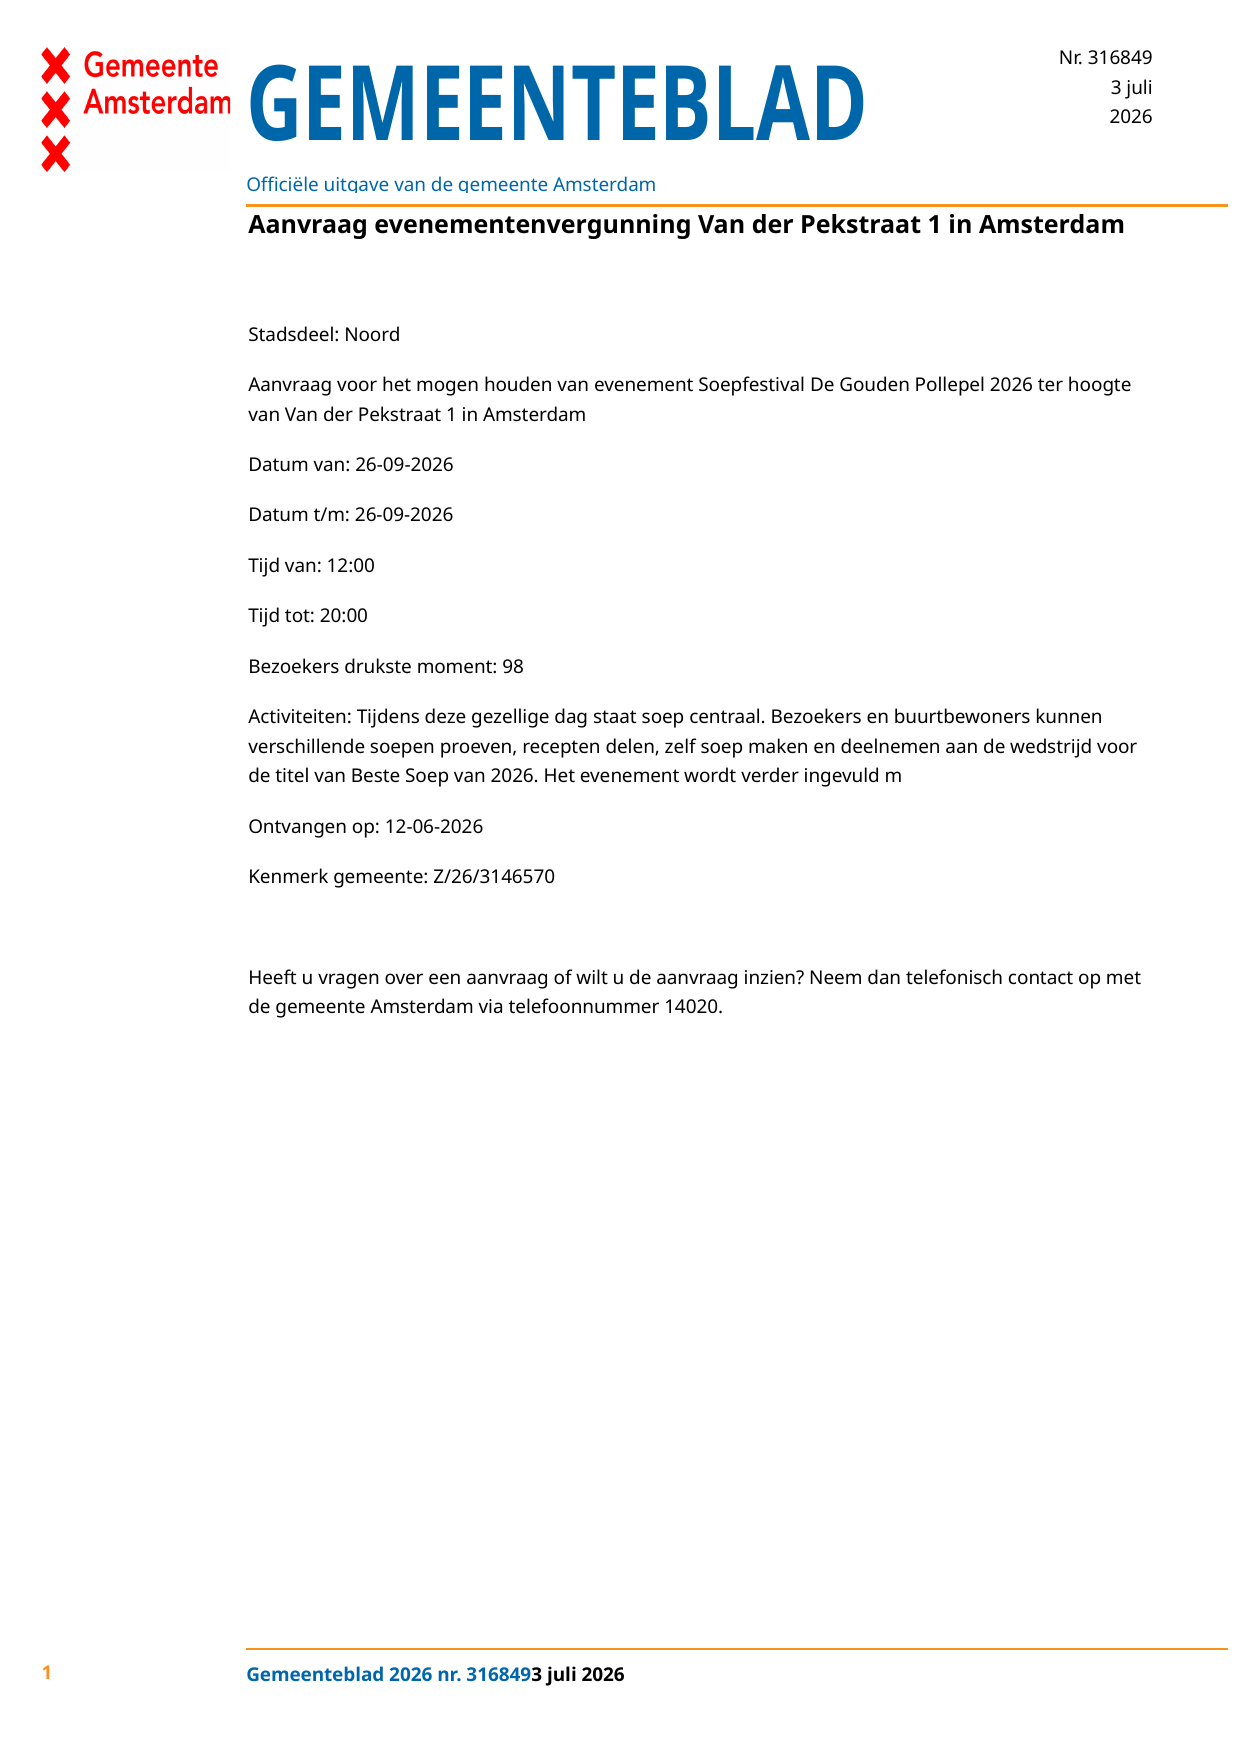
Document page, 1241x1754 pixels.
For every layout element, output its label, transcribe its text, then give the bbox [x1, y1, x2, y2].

text Ontvangen op: 12-06-2026 [248, 813, 1152, 838]
text Aanvraag evenementenvergunning Van der Pekstraat 1 in Amsterdam [248, 207, 1152, 241]
text Activiteiten: Tijdens deze gezellige dag staat soep centraal. Bezoekers en buurtbewoners kunnen verschillende soepen proeven, recepten delen, zelf soep maken en deelnemen aan de wedstrijd voor de titel van Beste Soep van 2026. Het evenement wordt verder ingevuld m [248, 703, 1152, 788]
text Datum t/m: 26-09-2026 [248, 502, 1152, 527]
text Datum van: 26-09-2026 [248, 451, 1152, 477]
text Aanvraag voor het mogen houden van evenement Soepfestival De Gouden Pollepel 2026 ter hoogte van Van der Pekstraat 1 in Amsterdam [248, 371, 1152, 426]
text Stadsdeel: Noord [248, 321, 1152, 346]
text Tijd tot: 20:00 [248, 602, 1152, 628]
text Kenmerk gemeente: Z/26/3146570 [248, 863, 1152, 889]
text Bezoekers drukste moment: 98 [248, 653, 1152, 678]
text Tijd van: 12:00 [248, 552, 1152, 578]
picture [41, 47, 231, 172]
text Heeft u vragen over een aanvraag of wilt u de aanvraag inzien? Neem dan telefonisch contact op met de gemeente Amsterdam via telefoonnummer 14020. [248, 964, 1152, 1019]
